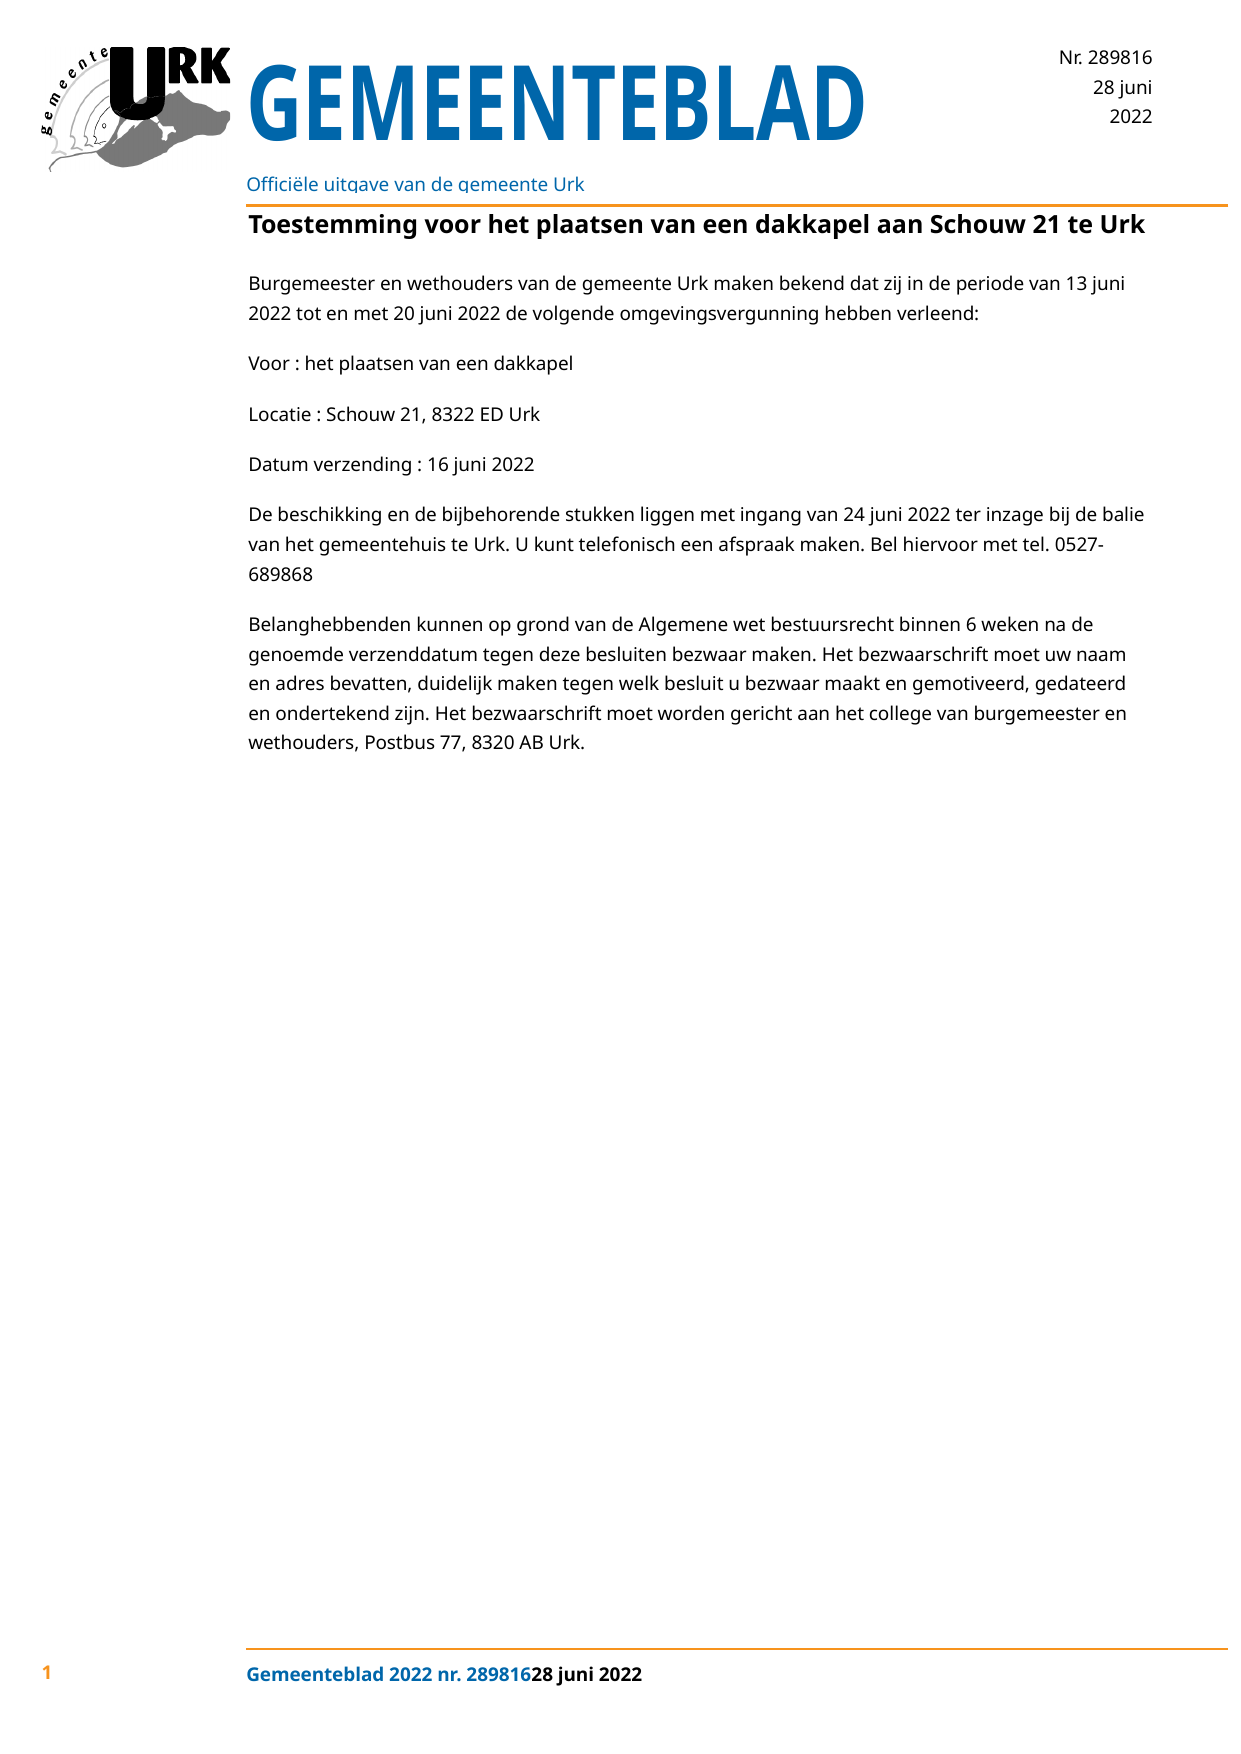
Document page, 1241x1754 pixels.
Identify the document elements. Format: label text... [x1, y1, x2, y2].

text Datum verzending : 16 juni 2022 [248, 451, 1152, 477]
picture [41, 47, 231, 172]
text Burgemeester en wethouders van de gemeente Urk maken bekend dat zij in de periode van 13 juni 2022 tot en met 20 juni 2022 de volgende omgevingsvergunning hebben verleend: [248, 270, 1152, 326]
text De beschikking en de bijbehorende stukken liggen met ingang van 24 juni 2022 ter inzage bij de balie van het gemeentehuis te Urk. U kunt telefonisch een afspraak maken. Bel hiervoor met tel. 0527-689868 [248, 502, 1152, 586]
text Toestemming voor het plaatsen van een dakkapel aan Schouw 21 te Urk [248, 207, 1152, 241]
text Voor : het plaatsen van een dakkapel [248, 350, 1152, 376]
text Locatie : Schouw 21, 8322 ED Urk [248, 401, 1152, 426]
text Belanghebbenden kunnen op grond van de Algemene wet bestuursrecht binnen 6 weken na de genoemde verzenddatum tegen deze besluiten bezwaar maken. Het bezwaarschrift moet uw naam en adres bevatten, duidelijk maken tegen welk besluit u bezwaar maakt en gemotiveerd, gedateerd en ondertekend zijn. Het bezwaarschrift moet worden gericht aan het college van burgemeester en wethouders, Postbus 77, 8320 AB Urk. [248, 611, 1152, 755]
